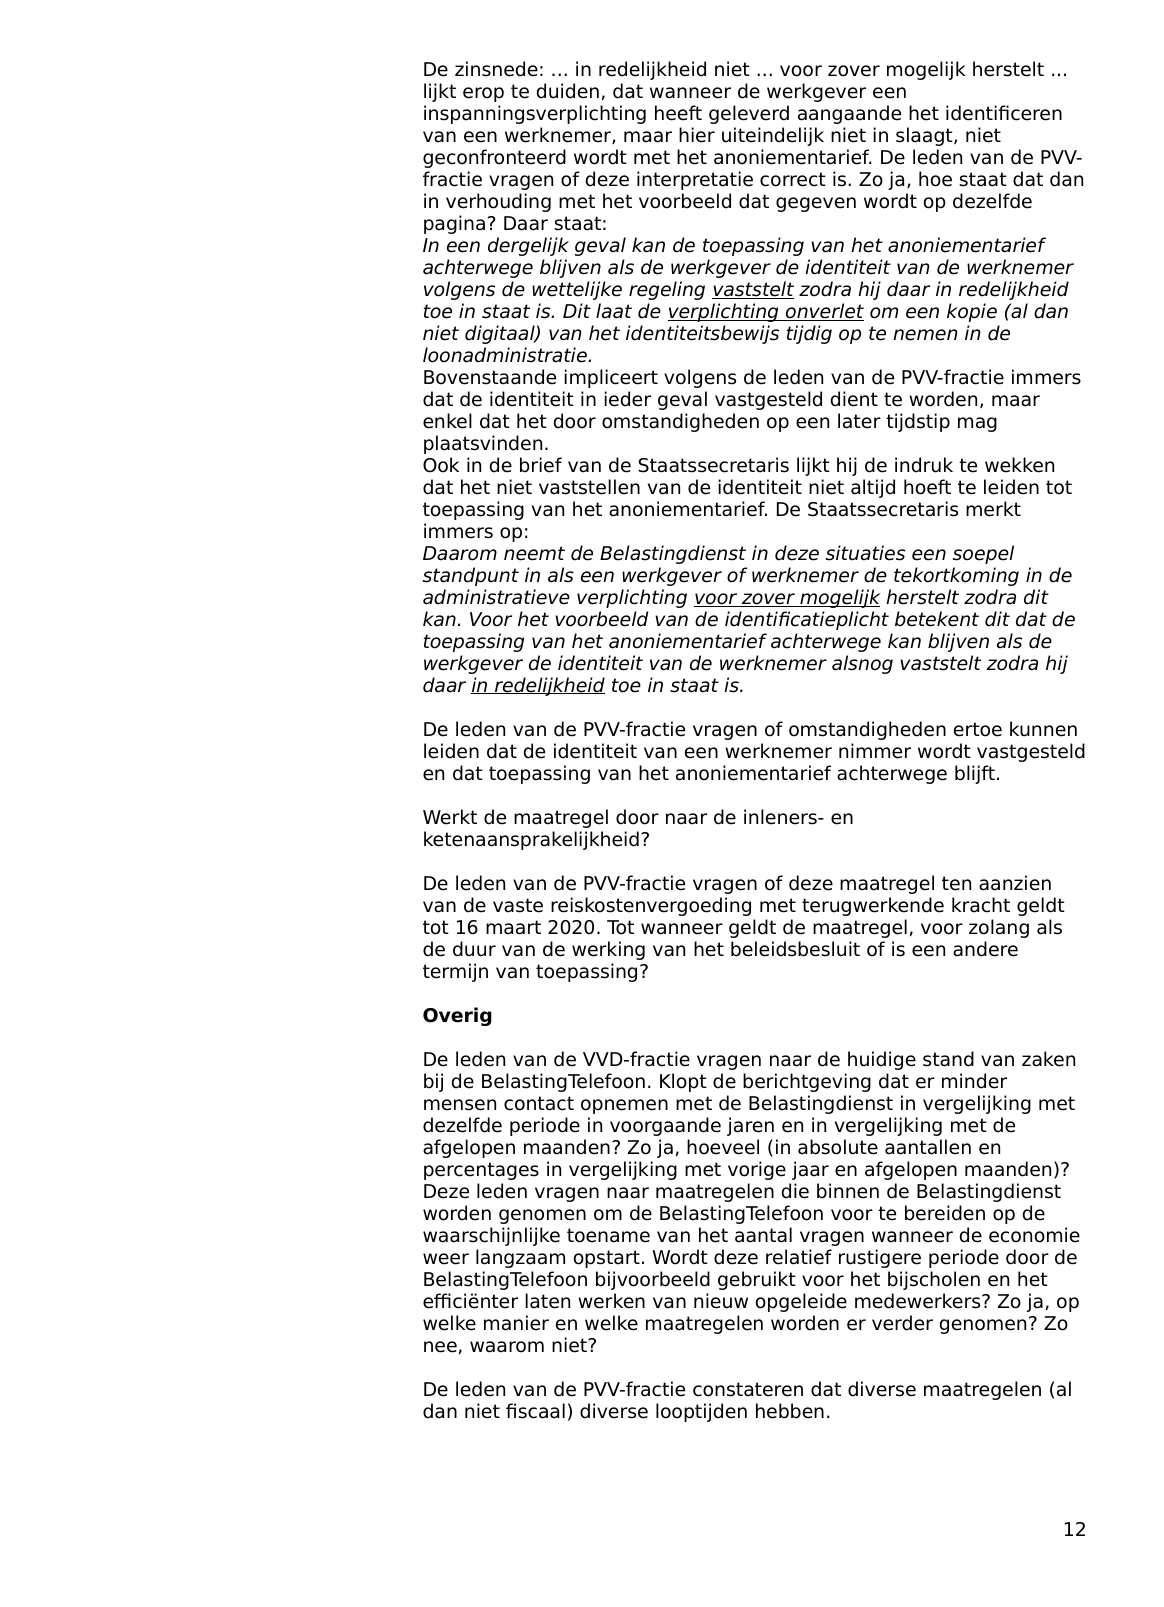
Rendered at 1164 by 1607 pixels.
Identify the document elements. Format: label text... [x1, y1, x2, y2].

text In een dergelijk geval kan de toepassing van het anoniementarief achterwege blijven als de werkgever de identiteit van de werknemer volgens de wettelijke regeling vaststelt zodra hij daar in redelijkheid toe in staat is. Dit laat de verplichting onverlet om een kopie (al dan niet digitaal) van het identiteitsbewijs tijdig op te nemen in de loonadministratie. [422, 235, 1087, 367]
subtitle Overig [422, 1005, 1087, 1027]
text De leden van de VVD-fractie vragen naar de huidige stand van zaken bij de BelastingTelefoon. Klopt de berichtgeving dat er minder mensen contact opnemen met de Belastingdienst in vergelijking met dezelfde periode in voorgaande jaren en in vergelijking met de afgelopen maanden? Zo ja, hoeveel (in absolute aantallen en percentages in vergelijking met vorige jaar en afgelopen maanden)? Deze leden vragen naar maatregelen die binnen de Belastingdienst worden genomen om de BelastingTelefoon voor te bereiden op de waarschijnlijke toename van het aantal vragen wanneer de economie weer langzaam opstart. Wordt deze relatief rustigere periode door de BelastingTelefoon bijvoorbeeld gebruikt voor het bijscholen en het efficiënter laten werken van nieuw opgeleide medewerkers? Zo ja, op welke manier en welke maatregelen worden er verder genomen? Zo nee, waarom niet? [422, 1049, 1087, 1357]
text Ook in de brief van de Staatssecretaris lijkt hij de indruk te wekken dat het niet vaststellen van de identiteit niet altijd hoeft te leiden tot toepassing van het anoniementarief. De Staatssecretaris merkt immers op: [422, 455, 1087, 543]
text De leden van de PVV-fractie vragen of deze maatregel ten aanzien van de vaste reiskostenvergoeding met terugwerkende kracht geldt tot 16 maart 2020. Tot wanneer geldt de maatregel, voor zolang als de duur van de werking van het beleidsbesluit of is een andere termijn van toepassing? [422, 873, 1087, 983]
text Werkt de maatregel door naar de inleners- en ketenaansprakelijkheid? [422, 807, 1087, 851]
text De leden van de PVV-fractie vragen of omstandigheden ertoe kunnen leiden dat de identiteit van een werknemer nimmer wordt vastgesteld en dat toepassing van het anoniementarief achterwege blijft. [422, 719, 1087, 784]
text De leden van de PVV-fractie constateren dat diverse maatregelen (al dan niet fiscaal) diverse looptijden hebben. [422, 1379, 1087, 1423]
text De zinsnede: ... in redelijkheid niet ... voor zover mogelijk herstelt ... lijkt erop te duiden, dat wanneer de werkgever een inspanningsverplichting heeft geleverd aangaande het identificeren van een werknemer, maar hier uiteindelijk niet in slaagt, niet geconfronteerd wordt met het anoniementarief. De leden van de PVV-fractie vragen of deze interpretatie correct is. Zo ja, hoe staat dat dan in verhouding met het voorbeeld dat gegeven wordt op dezelfde pagina? Daar staat: [422, 59, 1087, 235]
text Bovenstaande impliceert volgens de leden van de PVV-fractie immers dat de identiteit in ieder geval vastgesteld dient te worden, maar enkel dat het door omstandigheden op een later tijdstip mag plaatsvinden. [422, 367, 1087, 455]
text Daarom neemt de Belastingdienst in deze situaties een soepel standpunt in als een werkgever of werknemer de tekortkoming in de administratieve verplichting voor zover mogelijk herstelt zodra dit kan. Voor het voorbeeld van de identificatieplicht betekent dit dat de toepassing van het anoniementarief achterwege kan blijven als de werkgever de identiteit van de werknemer alsnog vaststelt zodra hij daar in redelijkheid toe in staat is. [422, 543, 1087, 696]
